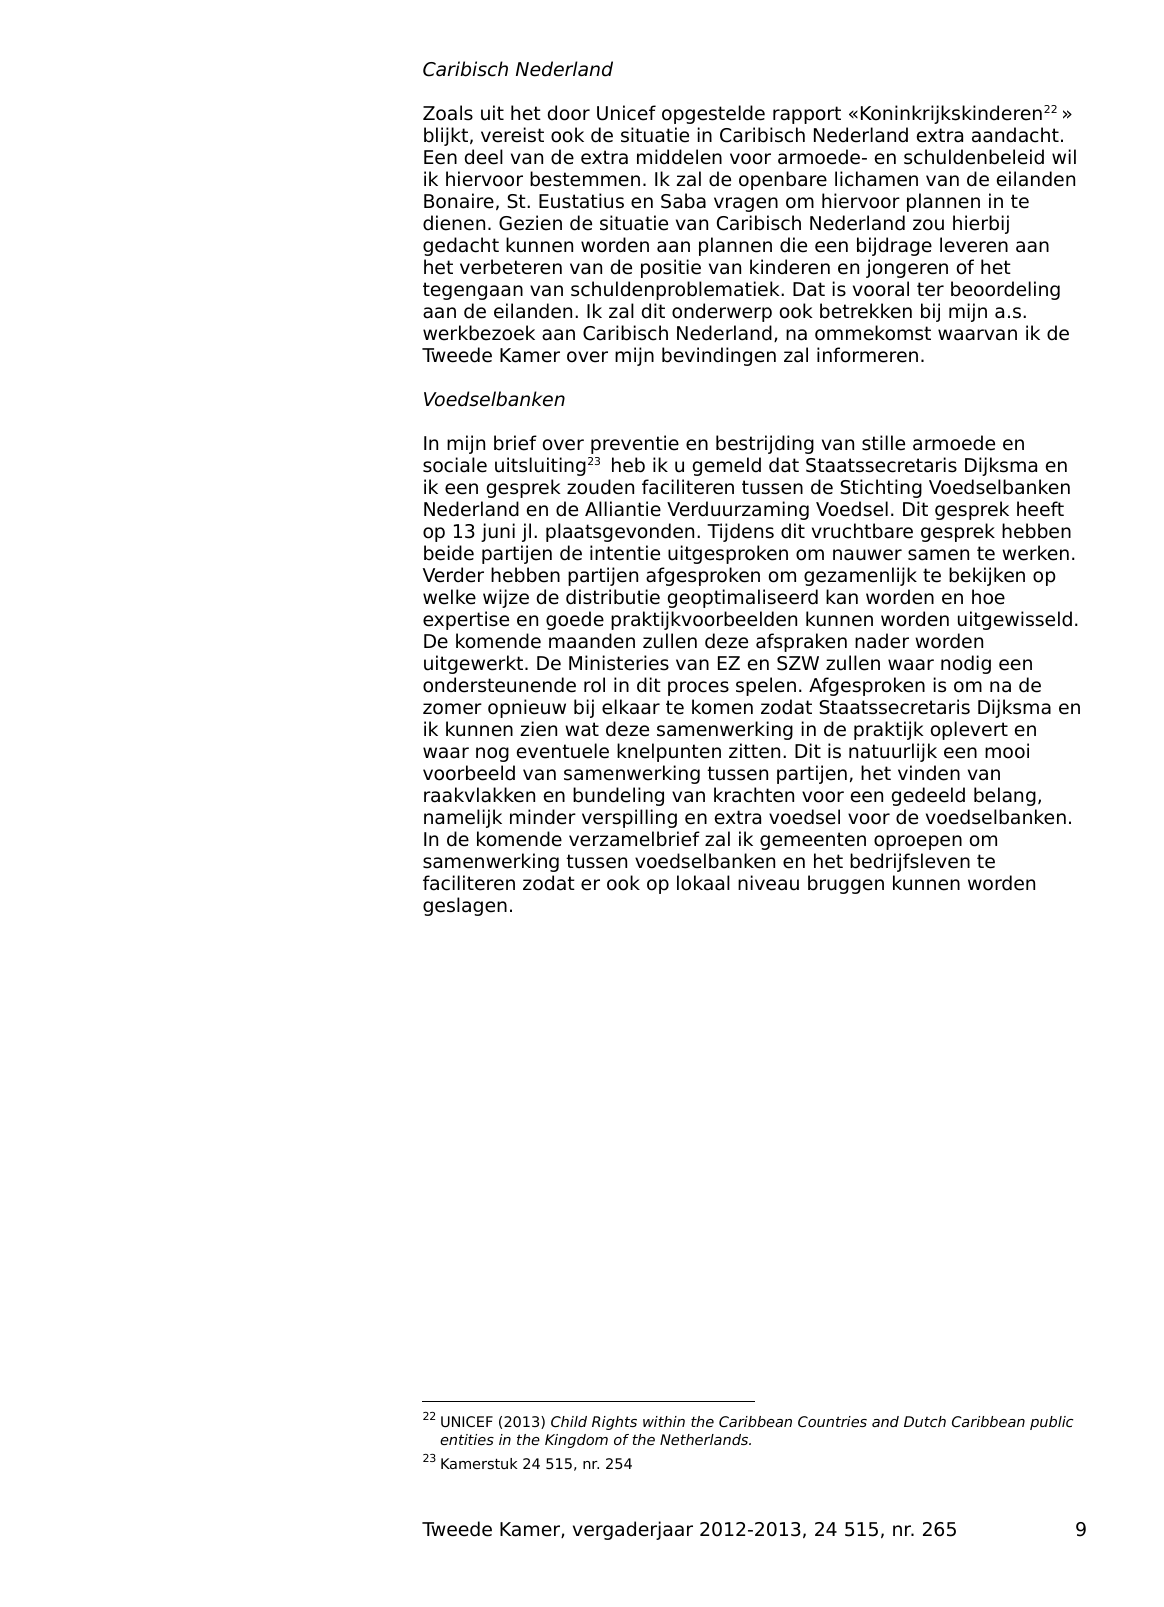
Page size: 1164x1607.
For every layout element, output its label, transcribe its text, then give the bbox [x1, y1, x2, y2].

subtitle Caribisch Nederland [422, 59, 1087, 81]
text In mijn brief over preventie en bestrijding van stille armoede en sociale uitsluiting heb ik u gemeld dat Staatssecretaris Dijksma en ik een gesprek zouden faciliteren tussen de Stichting Voedselbanken Nederland en de Alliantie Verduurzaming Voedsel. Dit gesprek heeft op 13 juni jl. plaatsgevonden. Tijdens dit vruchtbare gesprek hebben beide partijen de intentie uitgesproken om nauwer samen te werken. Verder hebben partijen afgesproken om gezamenlijk te bekijken op welke wijze de distributie geoptimaliseerd kan worden en hoe expertise en goede praktijkvoorbeelden kunnen worden uitgewisseld. De komende maanden zullen deze afspraken nader worden uitgewerkt. De Ministeries van EZ en SZW zullen waar nodig een ondersteunende rol in dit proces spelen. Afgesproken is om na de zomer opnieuw bij elkaar te komen zodat Staatssecretaris Dijksma en ik kunnen zien wat deze samenwerking in de praktijk oplevert en waar nog eventuele knelpunten zitten. Dit is natuurlijk een mooi voorbeeld van samenwerking tussen partijen, het vinden van raakvlakken en bundeling van krachten voor een gedeeld belang, namelijk minder verspilling en extra voedsel voor de voedselbanken. [422, 433, 1087, 829]
text Zoals uit het door Unicef opgestelde rapport «Koninkrijkskinderen» blijkt, vereist ook de situatie in Caribisch Nederland extra aandacht. Een deel van de extra middelen voor armoede- en schuldenbeleid wil ik hiervoor bestemmen. Ik zal de openbare lichamen van de eilanden Bonaire, St. Eustatius en Saba vragen om hiervoor plannen in te dienen. Gezien de situatie van Caribisch Nederland zou hierbij gedacht kunnen worden aan plannen die een bijdrage leveren aan het verbeteren van de positie van kinderen en jongeren of het tegengaan van schuldenproblematiek. Dat is vooral ter beoordeling aan de eilanden. Ik zal dit onderwerp ook betrekken bij mijn a.s. werkbezoek aan Caribisch Nederland, na ommekomst waarvan ik de Tweede Kamer over mijn bevindingen zal informeren. [422, 103, 1087, 367]
text Kamerstuk 24 515, nr. 254 [422, 1452, 1087, 1474]
text In de komende verzamelbrief zal ik gemeenten oproepen om samenwerking tussen voedselbanken en het bedrijfsleven te faciliteren zodat er ook op lokaal niveau bruggen kunnen worden geslagen. [422, 829, 1087, 917]
text UNICEF (2013) Child Rights within the Caribbean Countries and Dutch Caribbean public entities in the Kingdom of the Netherlands. [422, 1410, 1087, 1449]
subtitle Voedselbanken [422, 389, 1087, 411]
